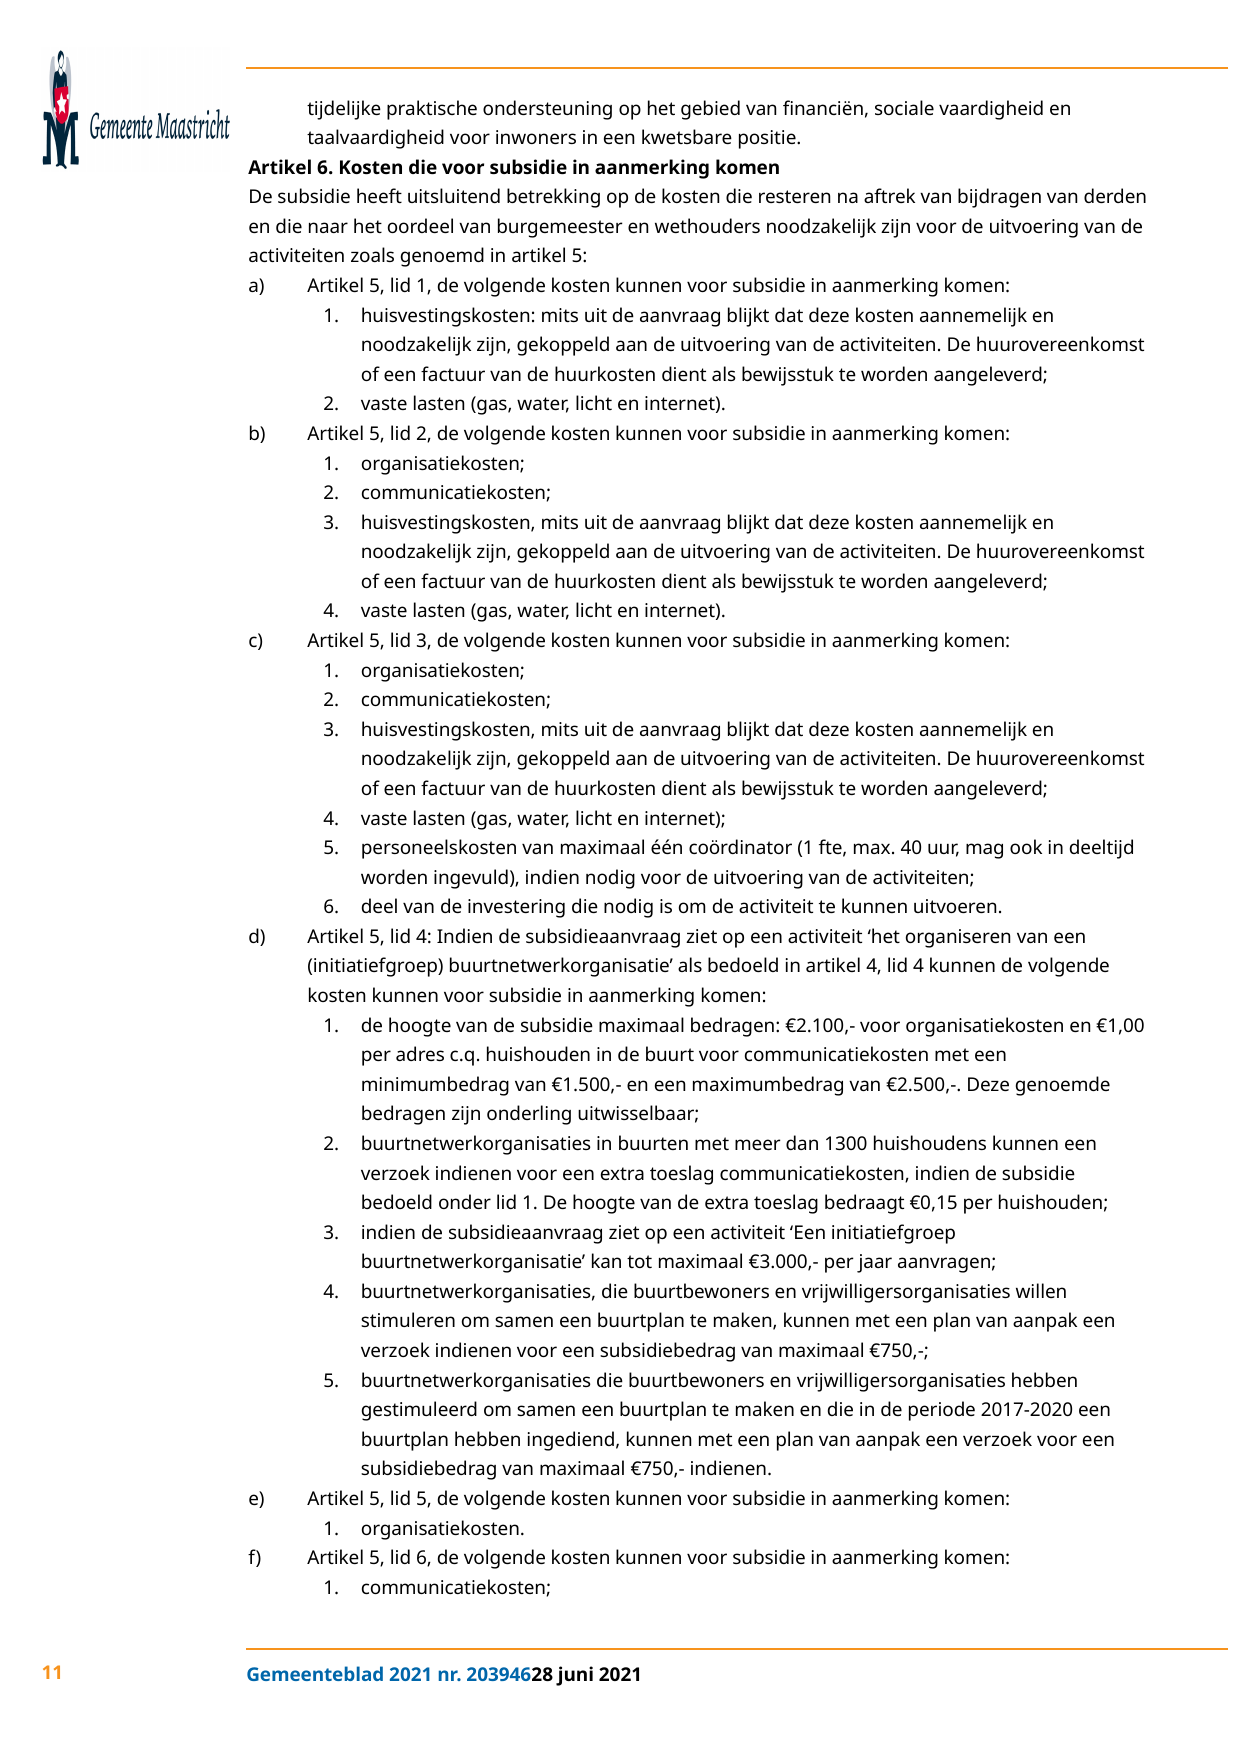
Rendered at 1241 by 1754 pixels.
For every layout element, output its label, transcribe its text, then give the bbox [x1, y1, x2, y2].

list vaste lasten (gas, water, licht en internet); [323, 805, 1152, 831]
list communicatiekosten; [323, 686, 1152, 712]
list organisatiekosten; [323, 450, 1152, 476]
list communicatiekosten; [323, 1574, 1152, 1600]
list Artikel 5, lid 3, de volgende kosten kunnen voor subsidie in aanmerking komen: [248, 627, 1152, 653]
list huisvestingskosten, mits uit de aanvraag blijkt dat deze kosten aannemelijk en noodzakelijk zijn, gekoppeld aan de uitvoering van de activiteiten. De huurovereenkomst of een factuur van de huurkosten dient als bewijsstuk te worden aangeleverd; [323, 716, 1152, 801]
list communicatiekosten; [323, 479, 1152, 505]
list Artikel 5, lid 5, de volgende kosten kunnen voor subsidie in aanmerking komen: [248, 1485, 1152, 1511]
list de hoogte van de subsidie maximaal bedragen: €2.100,- voor organisatiekosten en €1,00 per adres c.q. huishouden in de buurt voor communicatiekosten met een minimumbedrag van €1.500,- en een maximumbedrag van €2.500,-. Deze genoemde bedragen zijn onderling uitwisselbaar; [323, 1012, 1152, 1126]
list huisvestingskosten: mits uit de aanvraag blijkt dat deze kosten aannemelijk en noodzakelijk zijn, gekoppeld aan de uitvoering van de activiteiten. De huurovereenkomst of een factuur van de huurkosten dient als bewijsstuk te worden aangeleverd; [323, 302, 1152, 387]
picture [41, 47, 231, 172]
text Artikel 6. Kosten die voor subsidie in aanmerking komen [248, 154, 1152, 180]
list Artikel 5, lid 2, de volgende kosten kunnen voor subsidie in aanmerking komen: [248, 420, 1152, 446]
text De subsidie heeft uitsluitend betrekking op de kosten die resteren na aftrek van bijdragen van derden en die naar het oordeel van burgemeester en wethouders noodzakelijk zijn voor de uitvoering van de activiteiten zoals genoemd in artikel 5: [248, 183, 1152, 268]
list indien de subsidieaanvraag ziet op een activiteit ‘Een initiatiefgroep buurtnetwerkorganisatie’ kan tot maximaal €3.000,- per jaar aanvragen; [323, 1219, 1152, 1274]
list huisvestingskosten, mits uit de aanvraag blijkt dat deze kosten aannemelijk en noodzakelijk zijn, gekoppeld aan de uitvoering van de activiteiten. De huurovereenkomst of een factuur van de huurkosten dient als bewijsstuk te worden aangeleverd; [323, 509, 1152, 594]
list buurtnetwerkorganisaties die buurtbewoners en vrijwilligersorganisaties hebben gestimuleerd om samen een buurtplan te maken en die in de periode 2017-2020 een buurtplan hebben ingediend, kunnen met een plan van aanpak een verzoek voor een subsidiebedrag van maximaal €750,- indienen. [323, 1367, 1152, 1481]
list vaste lasten (gas, water, licht en internet). [323, 598, 1152, 623]
list Artikel 5, lid 1, de volgende kosten kunnen voor subsidie in aanmerking komen: [248, 272, 1152, 298]
list organisatiekosten; [323, 657, 1152, 683]
list Artikel 5, lid 4: Indien de subsidieaanvraag ziet op een activiteit ‘het organiseren van een (initiatiefgroep) buurtnetwerkorganisatie’ als bedoeld in artikel 4, lid 4 kunnen de volgende kosten kunnen voor subsidie in aanmerking komen: [248, 923, 1152, 1008]
list Artikel 5, lid 6, de volgende kosten kunnen voor subsidie in aanmerking komen: [248, 1544, 1152, 1570]
list organisatiekosten. [323, 1515, 1152, 1541]
list personeelskosten van maximaal één coördinator (1 fte, max. 40 uur, mag ook in deeltijd worden ingevuld), indien nodig voor de uitvoering van de activiteiten; [323, 834, 1152, 890]
list deel van de investering die nodig is om de activiteit te kunnen uitvoeren. [323, 893, 1152, 919]
list vaste lasten (gas, water, licht en internet). [323, 391, 1152, 416]
list buurtnetwerkorganisaties in buurten met meer dan 1300 huishoudens kunnen een verzoek indienen voor een extra toeslag communicatiekosten, indien de subsidie bedoeld onder lid 1. De hoogte van de extra toeslag bedraagt €0,15 per huishouden; [323, 1130, 1152, 1215]
list tijdelijke praktische ondersteuning op het gebied van financiën, sociale vaardigheid en taalvaardigheid voor inwoners in een kwetsbare positie. [248, 95, 1152, 150]
list buurtnetwerkorganisaties, die buurtbewoners en vrijwilligersorganisaties willen stimuleren om samen een buurtplan te maken, kunnen met een plan van aanpak een verzoek indienen voor een subsidiebedrag van maximaal €750,-; [323, 1278, 1152, 1363]
